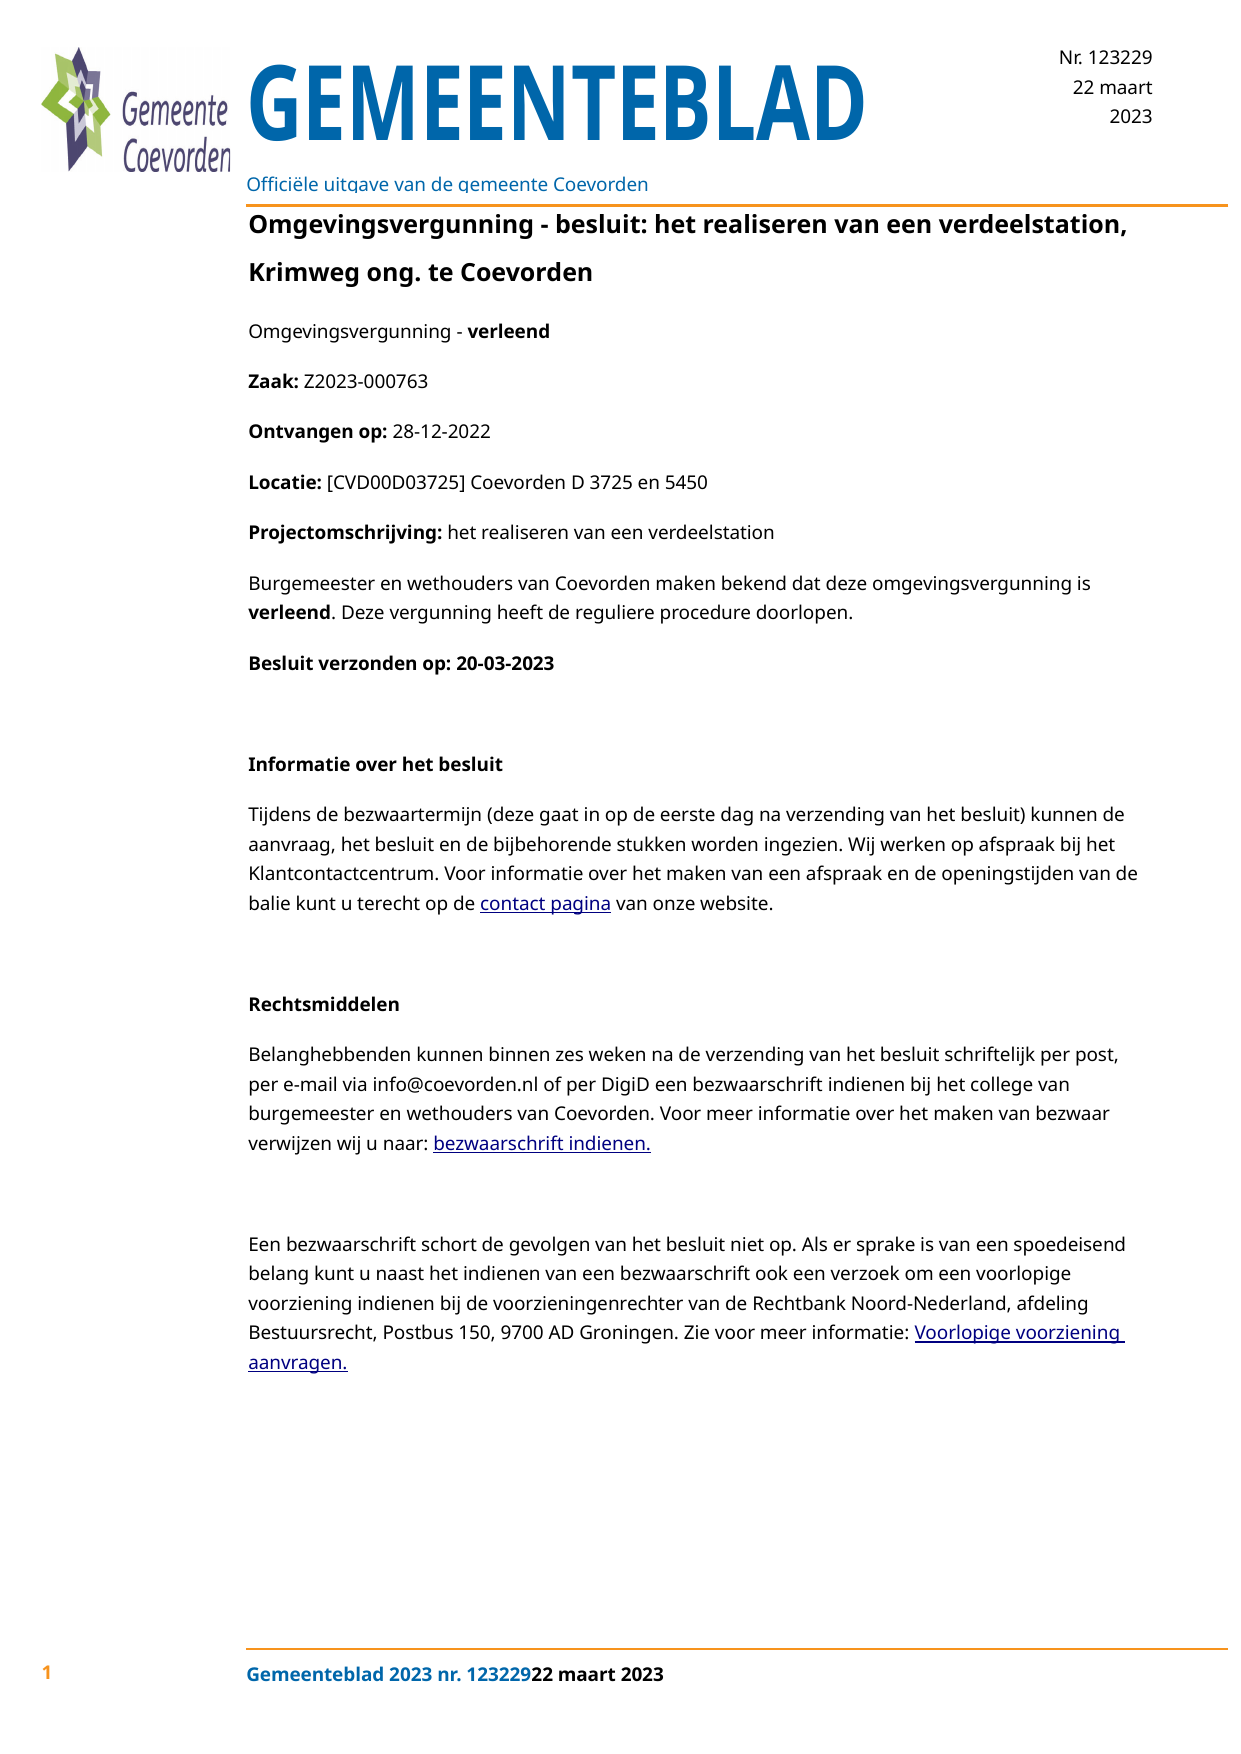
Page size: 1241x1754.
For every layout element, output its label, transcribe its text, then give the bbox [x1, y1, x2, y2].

text Locatie: [CVD00D03725] Coevorden D 3725 en 5450 [248, 469, 1152, 495]
text Ontvangen op: 28-12-2022 [248, 419, 1152, 444]
text Zaak: Z2023-000763 [248, 368, 1152, 394]
text Besluit verzonden op: 20-03-2023 [248, 650, 1152, 676]
picture [41, 47, 231, 172]
text Burgemeester en wethouders van Coevorden maken bekend dat deze omgevingsvergunning is verleend. Deze vergunning heeft de reguliere procedure doorlopen. [248, 570, 1152, 625]
text Omgevingsvergunning - verleend [248, 318, 1152, 344]
text Een bezwaarschrift schort de gevolgen van het besluit niet op. Als er sprake is van een spoedeisend belang kunt u naast het indienen van een bezwaarschrift ook een verzoek om een voorlopige voorziening indienen bij de voorzieningenrechter van de Rechtbank Noord-Nederland, afdeling Bestuursrecht, Postbus 150, 9700 AD Groningen. Zie voor meer informatie: Voorlopige voorziening aanvragen. [248, 1231, 1152, 1375]
text Belanghebbenden kunnen binnen zes weken na de verzending van het besluit schriftelijk per post, per e-mail via info@coevorden.nl of per DigiD een bezwaarschrift indienen bij het college van burgemeester en wethouders van Coevorden. Voor meer informatie over het maken van bezwaar verwijzen wij u naar: bezwaarschrift indienen. [248, 1041, 1152, 1156]
text Projectomschrijving: het realiseren van een verdeelstation [248, 519, 1152, 545]
text Omgevingsvergunning - besluit: het realiseren van een verdeelstation, Krimweg ong. te Coevorden [248, 207, 1152, 288]
text Rechtsmiddelen [248, 991, 1152, 1017]
text Tijdens de bezwaartermijn (deze gaat in op de eerste dag na verzending van het besluit) kunnen de aanvraag, het besluit en de bijbehorende stukken worden ingezien. Wij werken op afspraak bij het Klantcontactcentrum. Voor informatie over het maken van een afspraak en de openingstijden van de balie kunt u terecht op de contact pagina van onze website. [248, 801, 1152, 916]
text Informatie over het besluit [248, 751, 1152, 777]
